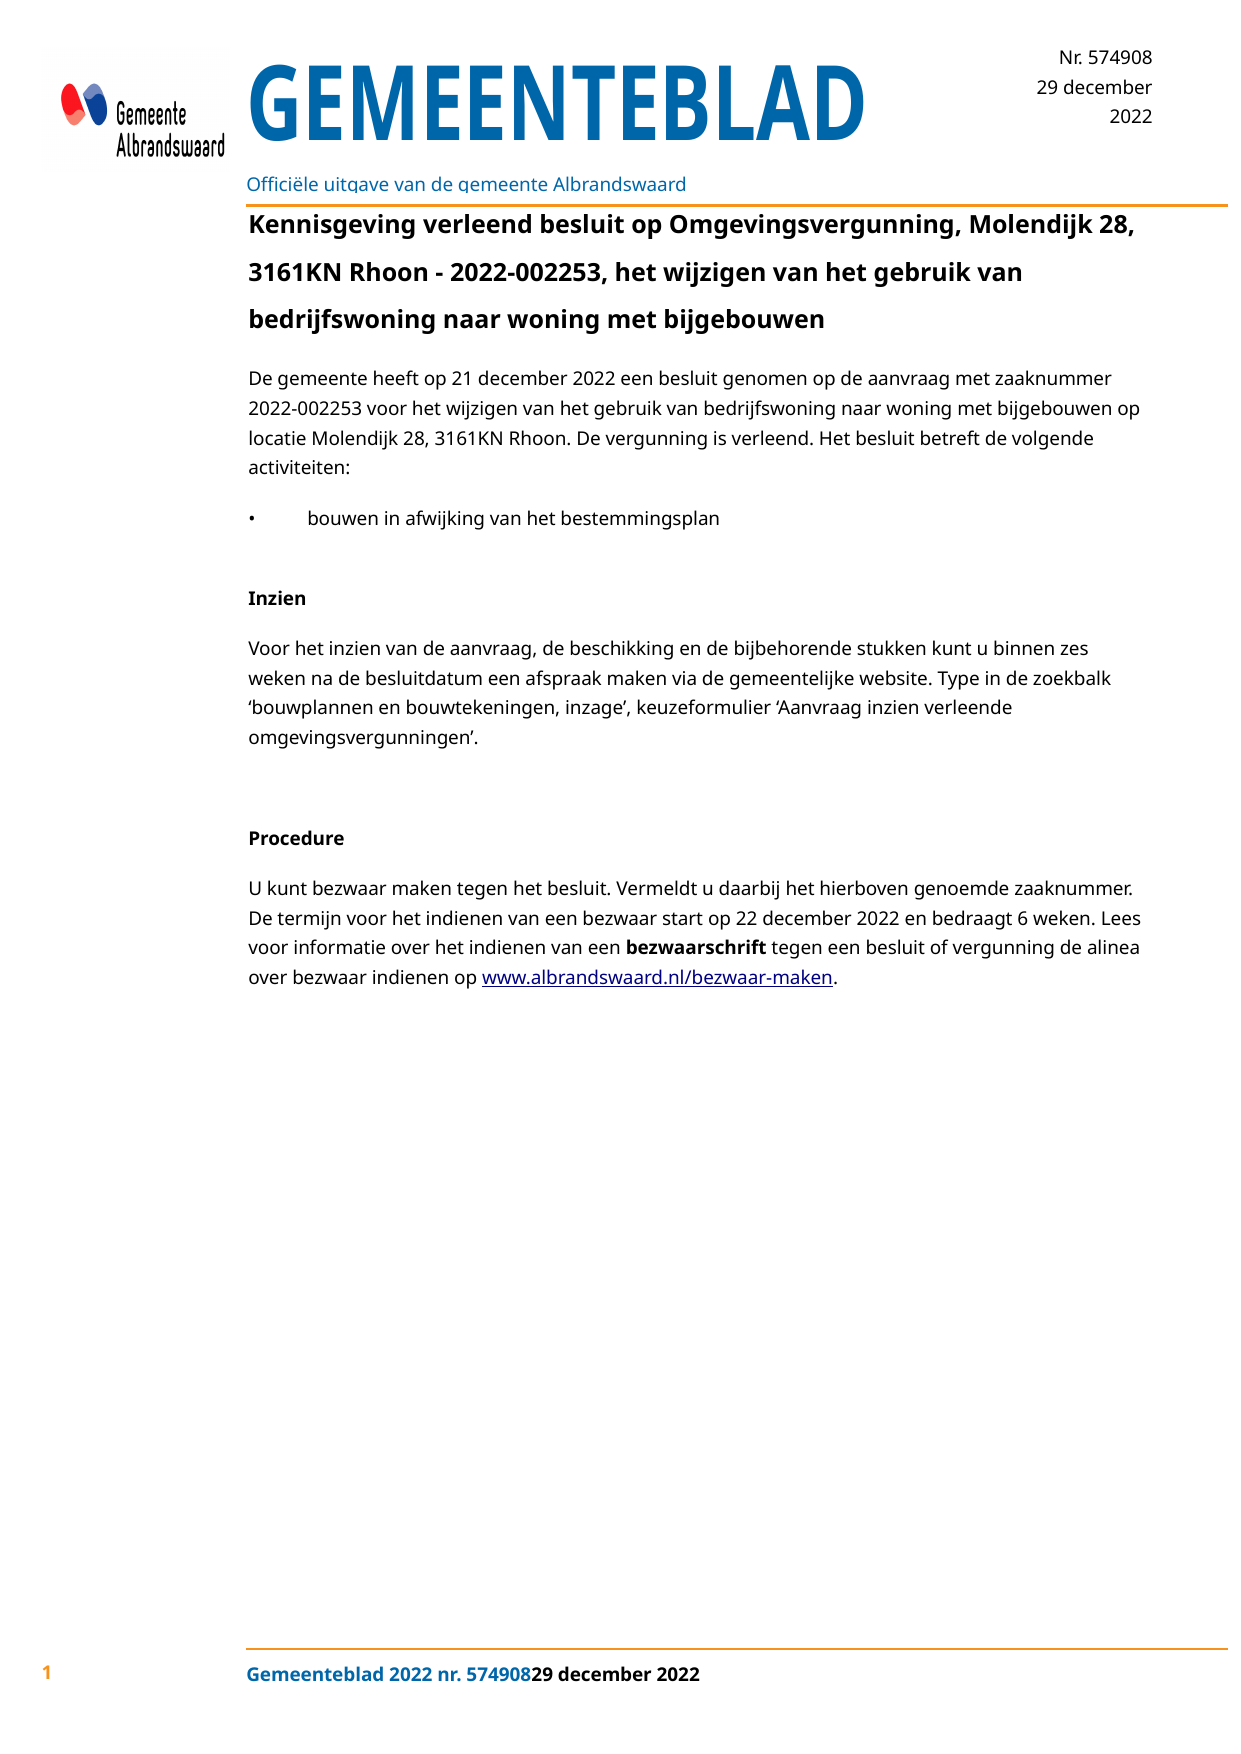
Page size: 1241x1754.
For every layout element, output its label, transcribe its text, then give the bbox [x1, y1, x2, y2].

text Inzien [248, 585, 1152, 610]
picture [41, 47, 231, 172]
text Procedure [248, 825, 1152, 850]
text Voor het inzien van de aanvraag, de beschikking en de bijbehorende stukken kunt u binnen zes weken na de besluitdatum een afspraak maken via de gemeentelijke website. Type in de zoekbalk ‘bouwplannen en bouwtekeningen, inzage’, keuzeformulier ‘Aanvraag inzien verleende omgevingsvergunningen’. [248, 635, 1152, 749]
text Kennisgeving verleend besluit op Omgevingsvergunning, Molendijk 28, 3161KN Rhoon - 2022-002253, het wijzigen van het gebruik van bedrijfswoning naar woning met bijgebouwen [248, 207, 1152, 336]
text De gemeente heeft op 21 december 2022 een besluit genomen op de aanvraag met zaaknummer 2022-002253 voor het wijzigen van het gebruik van bedrijfswoning naar woning met bijgebouwen op locatie Molendijk 28, 3161KN Rhoon. De vergunning is verleend. Het besluit betreft de volgende activiteiten: [248, 366, 1152, 480]
text U kunt bezwaar maken tegen het besluit. Vermeldt u daarbij het hierboven genoemde zaaknummer. De termijn voor het indienen van een bezwaar start op 22 december 2022 en bedraagt 6 weken. Lees voor informatie over het indienen van een bezwaarschrift tegen een besluit of vergunning de alinea over bezwaar indienen op www.albrandswaard.nl/bezwaar-maken. [248, 875, 1152, 989]
list bouwen in afwijking van het bestemmingsplan [248, 505, 1152, 530]
